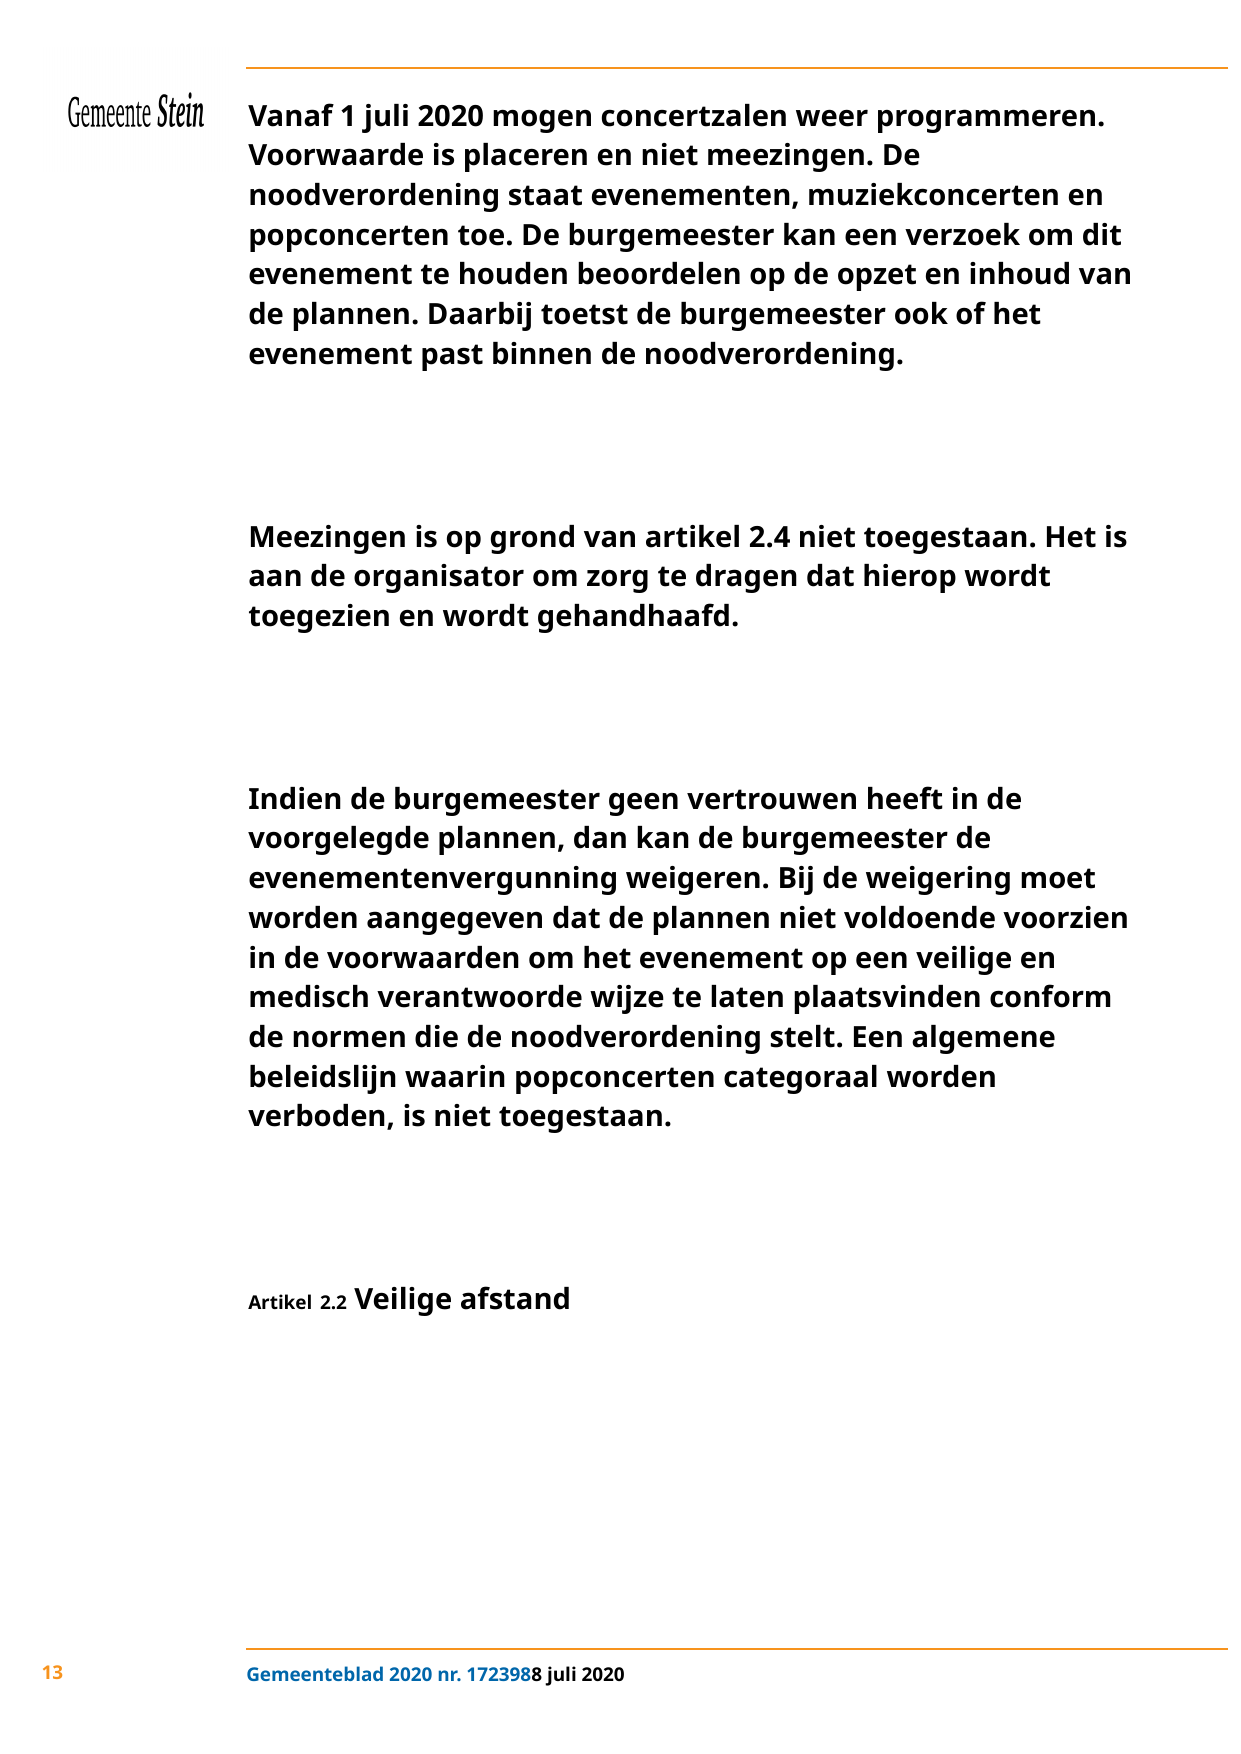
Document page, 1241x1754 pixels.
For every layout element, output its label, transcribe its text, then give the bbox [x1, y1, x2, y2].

text Vanaf 1 juli 2020 mogen concertzalen weer programmeren. Voorwaarde is placeren en niet meezingen. De noodverordening staat evenementen, muziekconcerten en popconcerten toe. De burgemeester kan een verzoek om dit evenement te houden beoordelen op de opzet en inhoud van de plannen. Daarbij toetst de burgemeester ook of het evenement past binnen de noodverordening. [248, 95, 1152, 373]
text Meezingen is op grond van artikel 2.4 niet toegestaan. Het is aan de organisator om zorg te dragen dat hierop wordt toegezien en wordt gehandhaafd. [248, 516, 1152, 635]
text Indien de burgemeester geen vertrouwen heeft in de voorgelegde plannen, dan kan de burgemeester de evenementenvergunning weigeren. Bij de weigering moet worden aangegeven dat de plannen niet voldoende voorzien in de voorwaarden om het evenement op een veilige en medisch verantwoorde wijze te laten plaatsvinden conform de normen die de noodverordening stelt. Een algemene beleidslijn waarin popconcerten categoraal worden verboden, is niet toegestaan. [248, 778, 1152, 1135]
picture [41, 47, 231, 172]
text Artikel 2.2 Veilige afstand [248, 1278, 1152, 1318]
